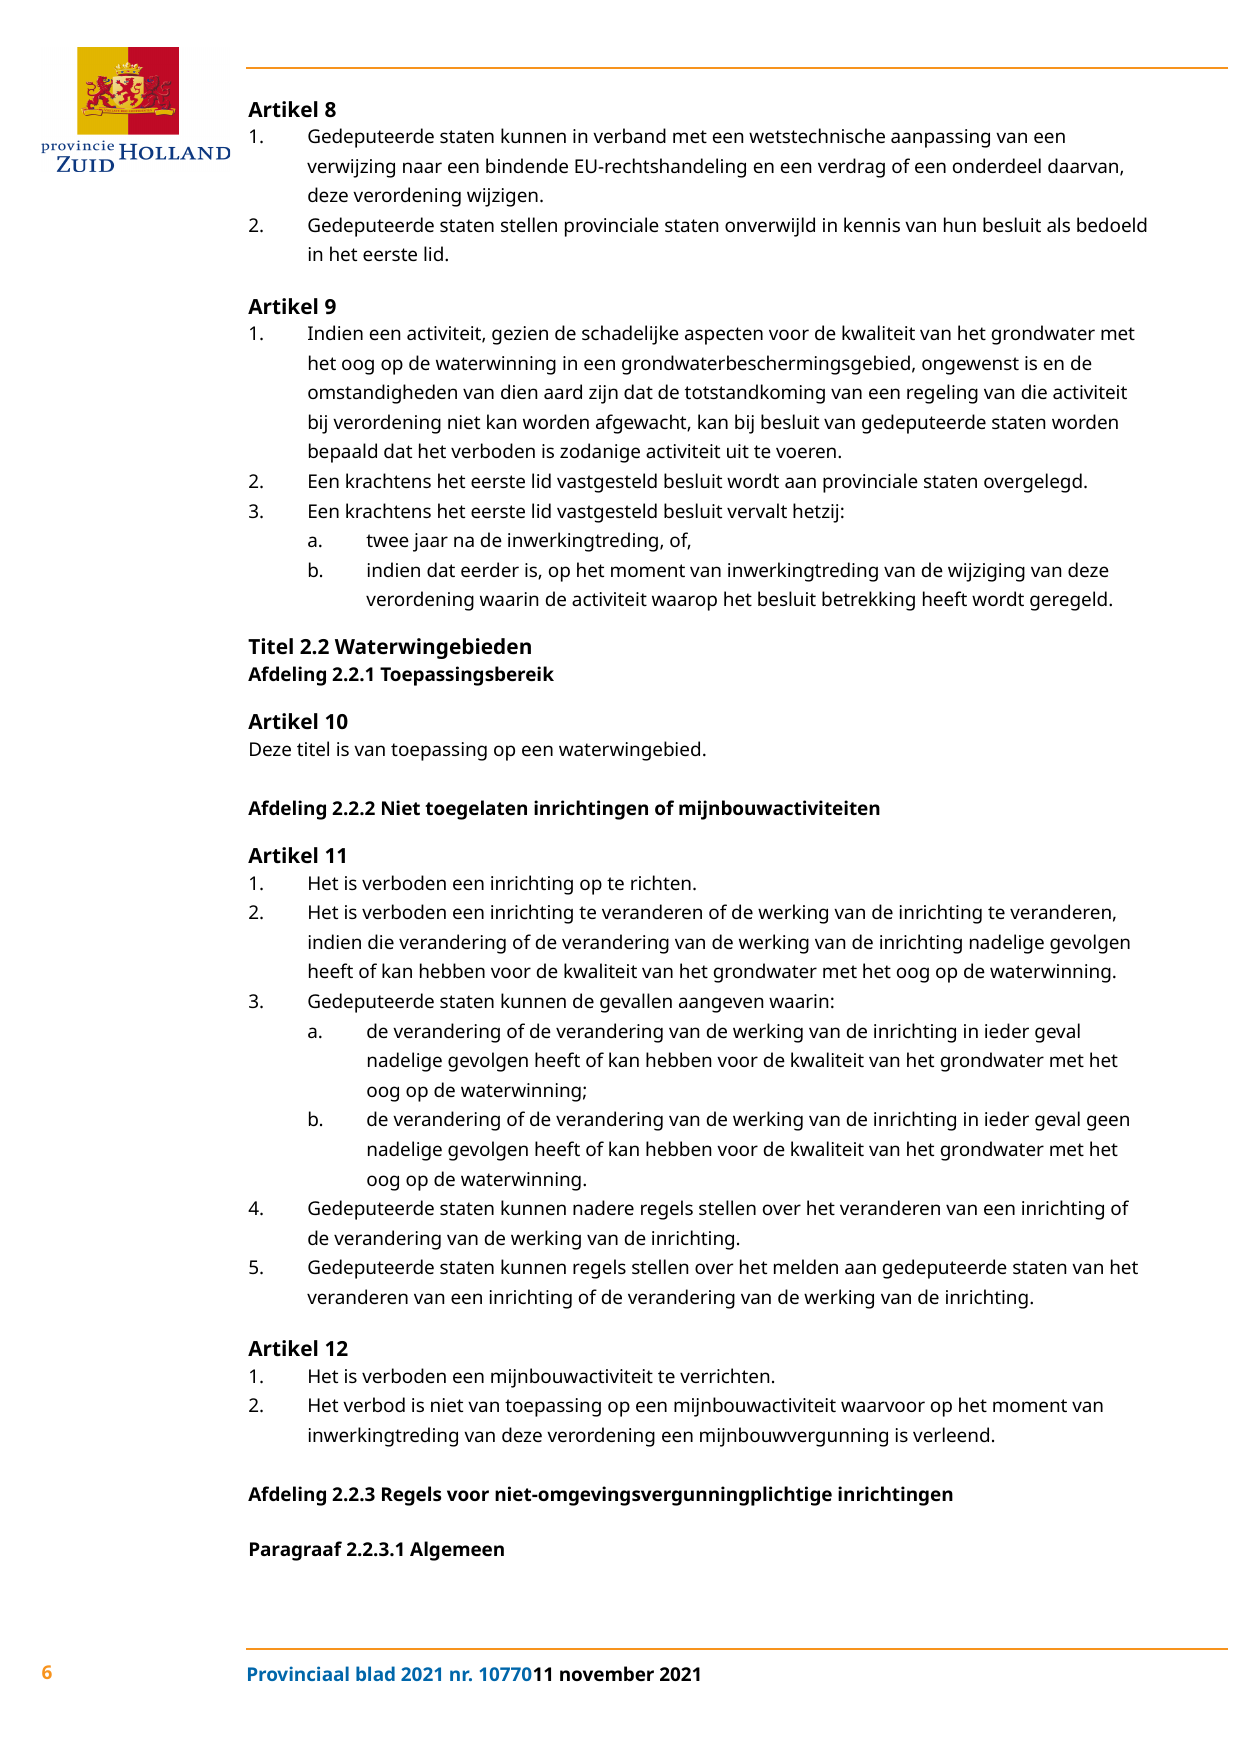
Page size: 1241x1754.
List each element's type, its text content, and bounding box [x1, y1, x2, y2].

text Afdeling 2.2.3 Regels voor niet-omgevingsvergunningplichtige inrichtingen [248, 1481, 1152, 1507]
list twee jaar na de inwerkingtreding, of, [307, 527, 1152, 553]
picture [41, 47, 231, 172]
text Afdeling 2.2.2 Niet toegelaten inrichtingen of mijnbouwactiviteiten [248, 795, 1152, 821]
list Het verbod is niet van toepassing op een mijnbouwactiviteit waarvoor op het moment van inwerkingtreding van deze verordening een mijnbouwvergunning is verleend. [248, 1392, 1152, 1448]
list Gedeputeerde staten kunnen nadere regels stellen over het veranderen van een inrichting of de verandering van de werking van de inrichting. [248, 1195, 1152, 1251]
list Een krachtens het eerste lid vastgesteld besluit vervalt hetzij: [248, 498, 1152, 524]
list Gedeputeerde staten kunnen regels stellen over het melden aan gedeputeerde staten van het veranderen van een inrichting of de verandering van de werking van de inrichting. [248, 1254, 1152, 1310]
text Paragraaf 2.2.3.1 Algemeen [248, 1537, 1152, 1562]
text Artikel 9 [248, 292, 1152, 320]
text Artikel 12 [248, 1334, 1152, 1363]
text Artikel 8 [248, 95, 1152, 123]
list Gedeputeerde staten kunnen de gevallen aangeven waarin: [248, 988, 1152, 1014]
list Gedeputeerde staten stellen provinciale staten onverwijld in kennis van hun besluit als bedoeld in het eerste lid. [248, 212, 1152, 267]
list de verandering of de verandering van de werking van de inrichting in ieder geval nadelige gevolgen heeft of kan hebben voor de kwaliteit van het grondwater met het oog op de waterwinning; [307, 1018, 1152, 1103]
text Titel 2.2 Waterwingebieden [248, 632, 1152, 661]
list Het is verboden een inrichting op te richten. [248, 870, 1152, 896]
list de verandering of de verandering van de werking van de inrichting in ieder geval geen nadelige gevolgen heeft of kan hebben voor de kwaliteit van het grondwater met het oog op de waterwinning. [307, 1107, 1152, 1191]
text Artikel 10 [248, 707, 1152, 736]
list Indien een activiteit, gezien de schadelijke aspecten voor de kwaliteit van het grondwater met het oog op de waterwinning in een grondwaterbeschermingsgebied, ongewenst is en de omstandigheden van dien aard zijn dat de totstandkoming van een regeling van die activiteit bij verordening niet kan worden afgewacht, kan bij besluit van gedeputeerde staten worden bepaald dat het verboden is zodanige activiteit uit te voeren. [248, 320, 1152, 464]
text Afdeling 2.2.1 Toepassingsbereik [248, 661, 1152, 686]
text Deze titel is van toepassing op een waterwingebied. [248, 736, 1152, 761]
list Het is verboden een inrichting te veranderen of de werking van de inrichting te veranderen, indien die verandering of de verandering van de werking van de inrichting nadelige gevolgen heeft of kan hebben voor de kwaliteit van het grondwater met het oog op de waterwinning. [248, 899, 1152, 984]
list Gedeputeerde staten kunnen in verband met een wetstechnische aanpassing van een verwijzing naar een bindende EU-rechtshandeling en een verdrag of een onderdeel daarvan, deze verordening wijzigen. [248, 123, 1152, 208]
list Het is verboden een mijnbouwactiviteit te verrichten. [248, 1363, 1152, 1389]
list indien dat eerder is, op het moment van inwerkingtreding van de wijziging van deze verordening waarin de activiteit waarop het besluit betrekking heeft wordt geregeld. [307, 557, 1152, 612]
text Artikel 11 [248, 841, 1152, 870]
list Een krachtens het eerste lid vastgesteld besluit wordt aan provinciale staten overgelegd. [248, 468, 1152, 494]
